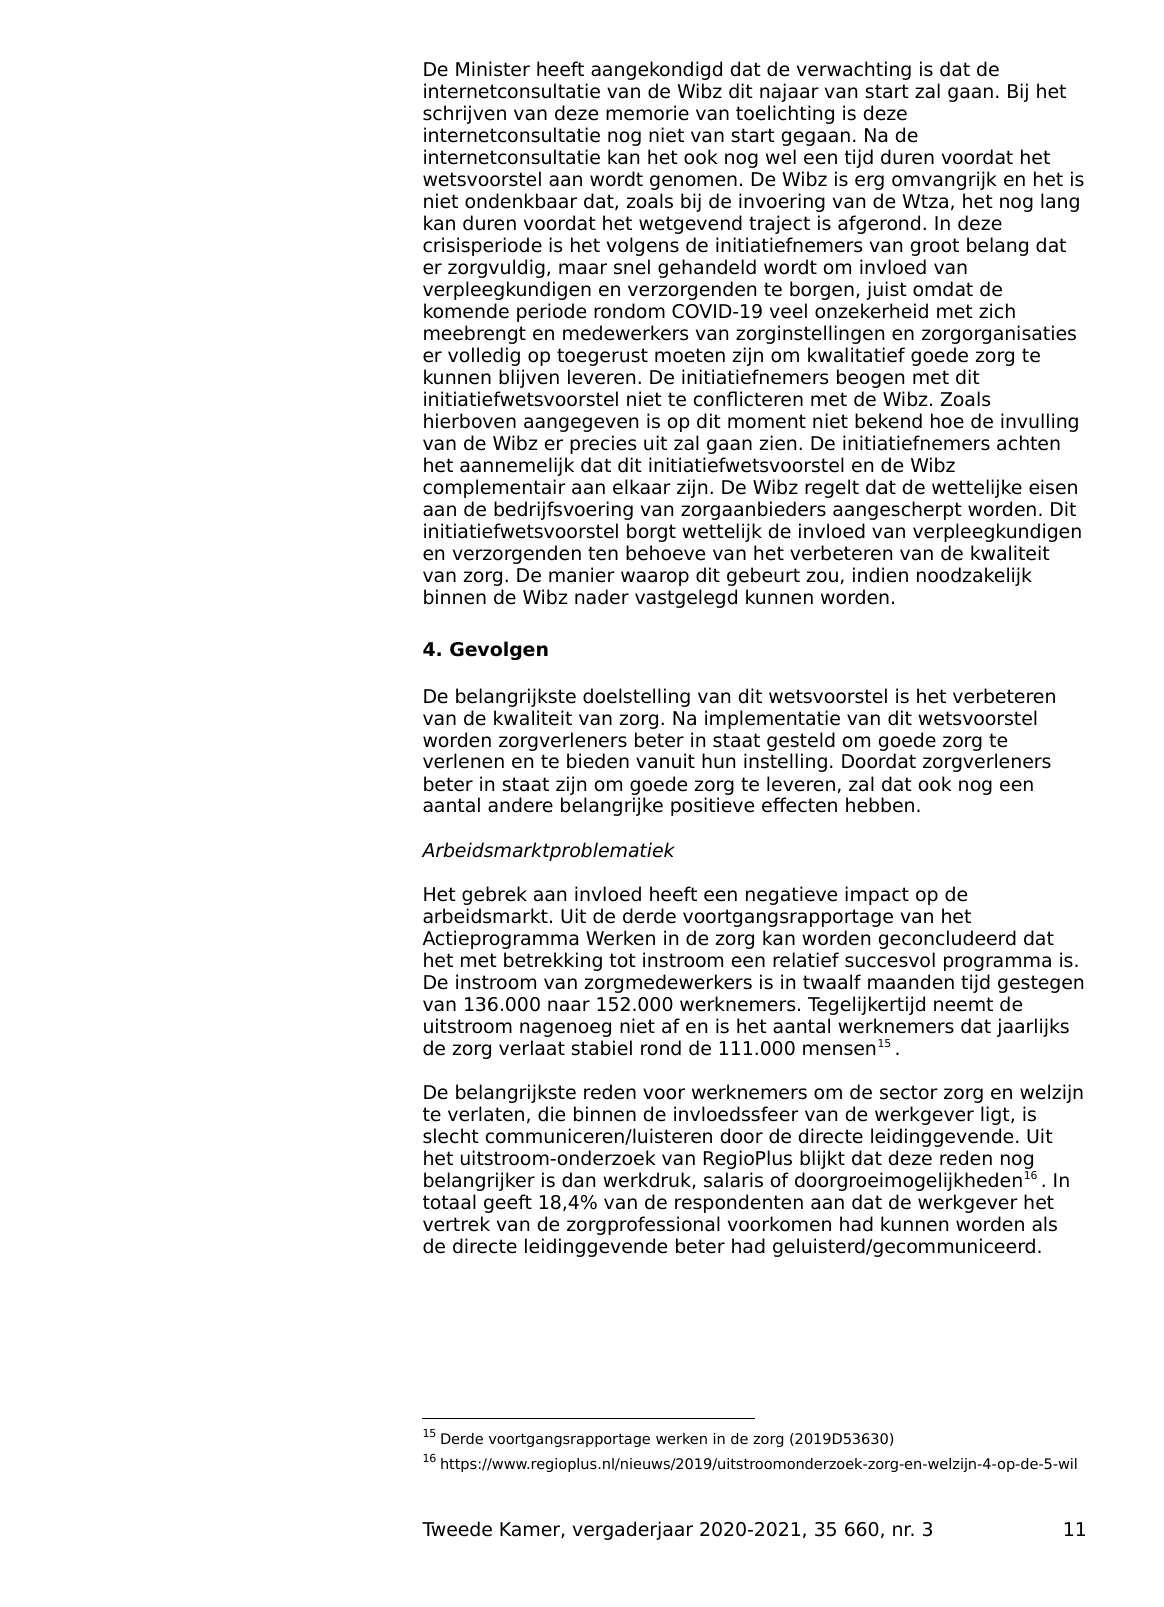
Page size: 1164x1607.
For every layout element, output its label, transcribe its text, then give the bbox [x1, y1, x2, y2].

subtitle 4. Gevolgen [422, 638, 1087, 661]
text Derde voortgangsrapportage werken in de zorg (2019D53630) [422, 1427, 1087, 1449]
text Het gebrek aan invloed heeft een negatieve impact op de arbeidsmarkt. Uit de derde voortgangsrapportage van het Actieprogramma Werken in de zorg kan worden geconcludeerd dat het met betrekking tot instroom een relatief succesvol programma is. De instroom van zorgmedewerkers is in twaalf maanden tijd gestegen van 136.000 naar 152.000 werknemers. Tegelijkertijd neemt de uitstroom nagenoeg niet af en is het aantal werknemers dat jaarlijks de zorg verlaat stabiel rond de 111.000 mensen. [422, 884, 1087, 1059]
text De belangrijkste doelstelling van dit wetsvoorstel is het verbeteren van de kwaliteit van zorg. Na implementatie van dit wetsvoorstel worden zorgverleners beter in staat gesteld om goede zorg te verlenen en te bieden vanuit hun instelling. Doordat zorgverleners beter in staat zijn om goede zorg te leveren, zal dat ook nog een aantal andere belangrijke positieve effecten hebben. [422, 686, 1087, 817]
text De Minister heeft aangekondigd dat de verwachting is dat de internetconsultatie van de Wibz dit najaar van start zal gaan. Bij het schrijven van deze memorie van toelichting is deze internetconsultatie nog niet van start gegaan. Na de internetconsultatie kan het ook nog wel een tijd duren voordat het wetsvoorstel aan wordt genomen. De Wibz is erg omvangrijk en het is niet ondenkbaar dat, zoals bij de invoering van de Wtza, het nog lang kan duren voordat het wetgevend traject is afgerond. In deze crisisperiode is het volgens de initiatiefnemers van groot belang dat er zorgvuldig, maar snel gehandeld wordt om invloed van verpleegkundigen en verzorgenden te borgen, juist omdat de komende periode rondom COVID-19 veel onzekerheid met zich meebrengt en medewerkers van zorginstellingen en zorgorganisaties er volledig op toegerust moeten zijn om kwalitatief goede zorg te kunnen blijven leveren. De initiatiefnemers beogen met dit initiatiefwetsvoorstel niet te conflicteren met de Wibz. Zoals hierboven aangegeven is op dit moment niet bekend hoe de invulling van de Wibz er precies uit zal gaan zien. De initiatiefnemers achten het aannemelijk dat dit initiatiefwetsvoorstel en de Wibz complementair aan elkaar zijn. De Wibz regelt dat de wettelijke eisen aan de bedrijfsvoering van zorgaanbieders aangescherpt worden. Dit initiatiefwetsvoorstel borgt wettelijk de invloed van verpleegkundigen en verzorgenden ten behoeve van het verbeteren van de kwaliteit van zorg. De manier waarop dit gebeurt zou, indien noodzakelijk binnen de Wibz nader vastgelegd kunnen worden. [422, 59, 1087, 608]
text https://www.regioplus.nl/nieuws/2019/uitstroomonderzoek-zorg-en-welzijn-4-op-de-5-wil [422, 1452, 1087, 1474]
subtitle Arbeidsmarktproblematiek [422, 839, 1087, 862]
text De belangrijkste reden voor werknemers om de sector zorg en welzijn te verlaten, die binnen de invloedssfeer van de werkgever ligt, is slecht communiceren/luisteren door de directe leidinggevende. Uit het uitstroom-onderzoek van RegioPlus blijkt dat deze reden nog belangrijker is dan werkdruk, salaris of doorgroeimogelijkheden. In totaal geeft 18,4% van de respondenten aan dat de werkgever het vertrek van de zorgprofessional voorkomen had kunnen worden als de directe leidinggevende beter had geluisterd/gecommuniceerd. [422, 1082, 1087, 1258]
